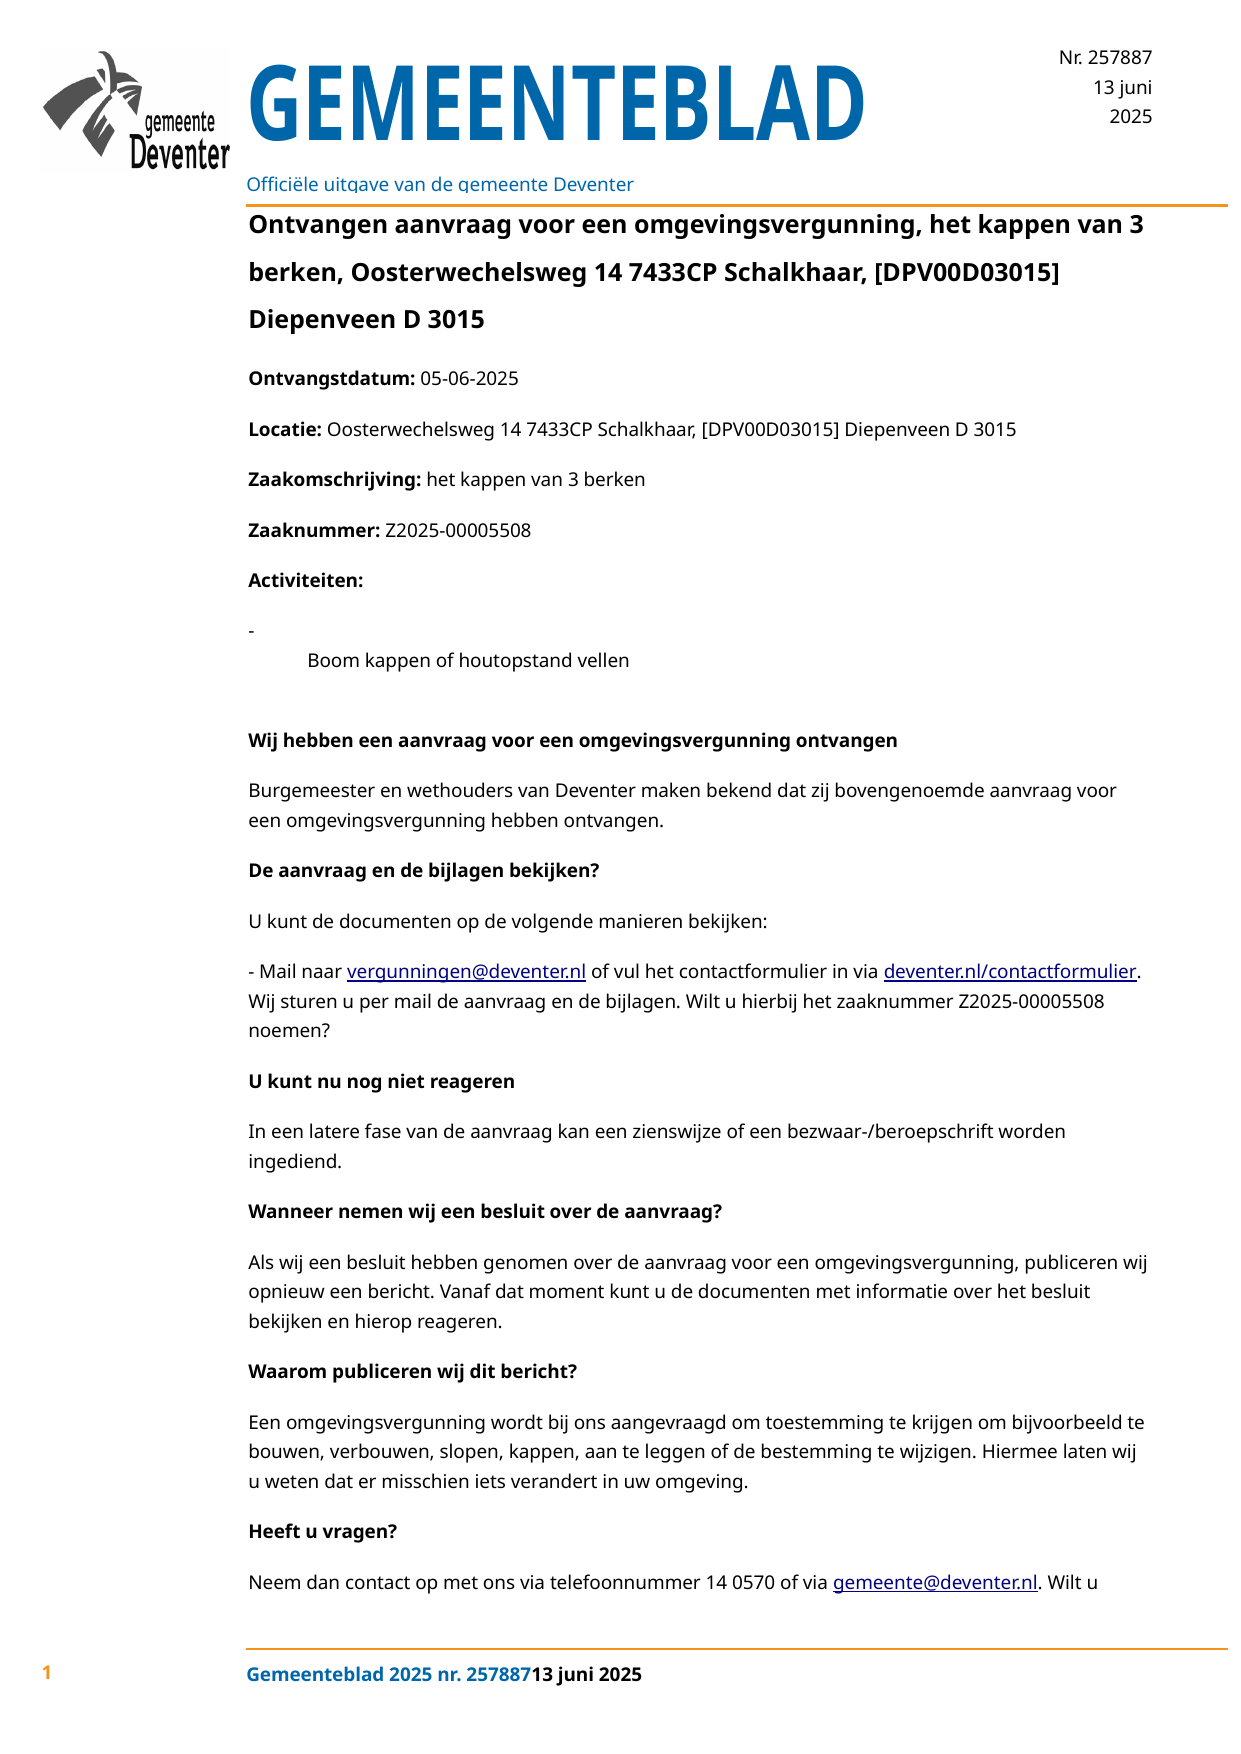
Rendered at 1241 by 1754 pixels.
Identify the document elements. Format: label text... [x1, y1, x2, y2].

list Boom kappen of houtopstand vellen [248, 647, 1152, 673]
text Een omgevingsvergunning wordt bij ons aangevraagd om toestemming te krijgen om bijvoorbeeld te bouwen, verbouwen, slopen, kappen, aan te leggen of de bestemming te wijzigen. Hiermee laten wij u weten dat er misschien iets verandert in uw omgeving. [248, 1409, 1152, 1494]
text Zaaknummer: Z2025-00005508 [248, 517, 1152, 542]
text Als wij een besluit hebben genomen over de aanvraag voor een omgevingsvergunning, publiceren wij opnieuw een bericht. Vanaf dat moment kunt u de documenten met informatie over het besluit bekijken en hierop reageren. [248, 1249, 1152, 1334]
text Neem dan contact op met ons via telefoonnummer 14 0570 of via gemeente@deventer.nl. Wilt u [248, 1569, 1152, 1594]
text Zaakomschrijving: het kappen van 3 berken [248, 466, 1152, 492]
text Heeft u vragen? [248, 1518, 1152, 1544]
text Locatie: Oosterwechelsweg 14 7433CP Schalkhaar, [DPV00D03015] Diepenveen D 3015 [248, 416, 1152, 442]
text Activiteiten: [248, 567, 1152, 593]
text U kunt nu nog niet reageren [248, 1068, 1152, 1094]
text Wij hebben een aanvraag voor een omgevingsvergunning ontvangen [248, 727, 1152, 753]
text U kunt de documenten op de volgende manieren bekijken: [248, 908, 1152, 934]
text Wanneer nemen wij een besluit over de aanvraag? [248, 1198, 1152, 1224]
text Waarom publiceren wij dit bericht? [248, 1358, 1152, 1384]
text - Mail naar vergunningen@deventer.nl of vul het contactformulier in via deventer.nl/contactformulier. Wij sturen u per mail de aanvraag en de bijlagen. Wilt u hierbij het zaaknummer Z2025-00005508 noemen? [248, 958, 1152, 1043]
text Ontvangen aanvraag voor een omgevingsvergunning, het kappen van 3 berken, Oosterwechelsweg 14 7433CP Schalkhaar, [DPV00D03015] Diepenveen D 3015 [248, 207, 1152, 336]
text De aanvraag en de bijlagen bekijken? [248, 858, 1152, 883]
text Ontvangstdatum: 05-06-2025 [248, 366, 1152, 391]
text Burgemeester en wethouders van Deventer maken bekend dat zij bovengenoemde aanvraag voor een omgevingsvergunning hebben ontvangen. [248, 778, 1152, 833]
picture [41, 47, 231, 172]
text In een latere fase van de aanvraag kan een zienswijze of een bezwaar-/beroepschrift worden ingediend. [248, 1118, 1152, 1174]
